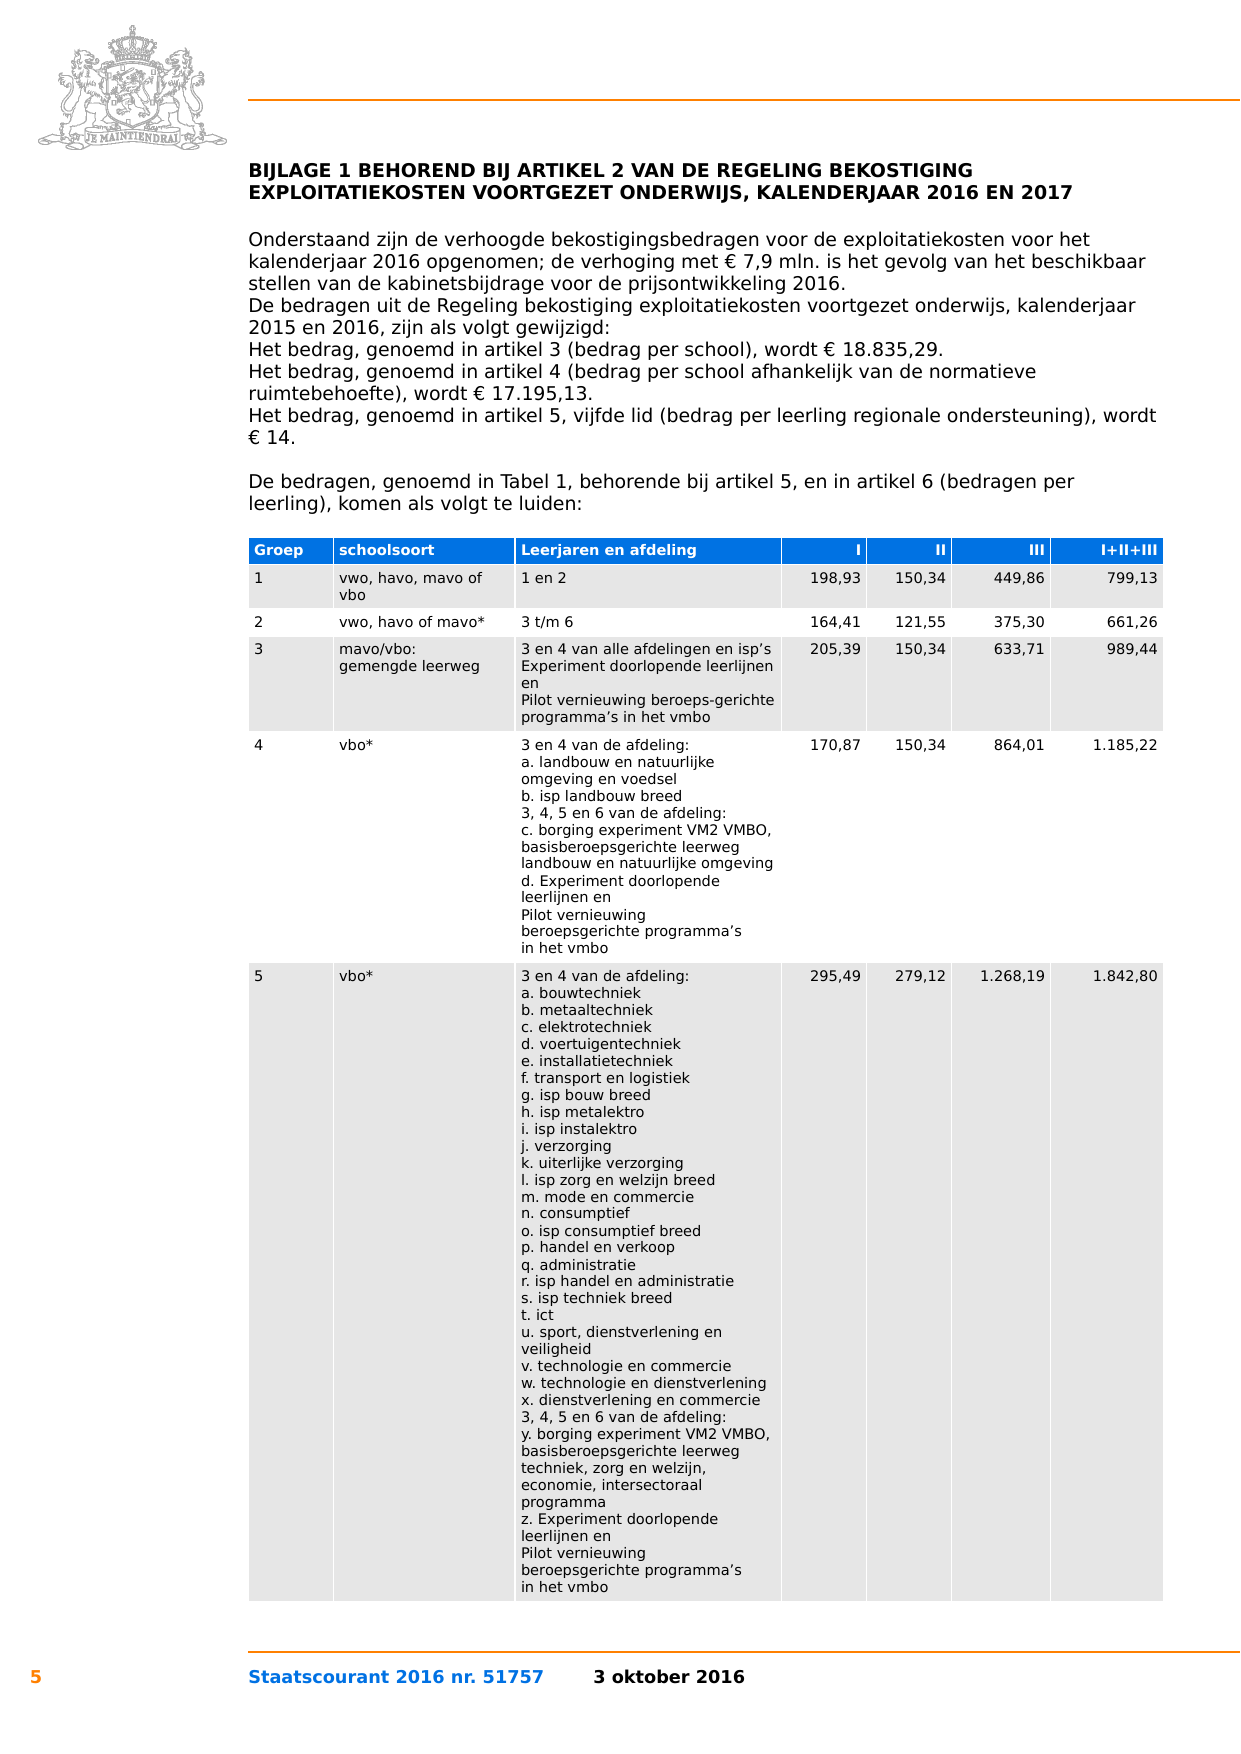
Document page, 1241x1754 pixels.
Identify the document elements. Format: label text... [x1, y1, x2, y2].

table_header Groep [249, 538, 333, 564]
text Het bedrag, genoemd in artikel 5, vijfde lid (bedrag per leerling regionale ondersteuning), wordt € 14. [248, 405, 1163, 449]
text Het bedrag, genoemd in artikel 3 (bedrag per school), wordt € 18.835,29. [248, 339, 1163, 361]
table_header schoolsoort [334, 538, 514, 564]
table_cell 1.842,80 [1051, 963, 1163, 1601]
table_header I+II+III [1051, 538, 1163, 564]
table_header III [952, 538, 1050, 564]
table_cell 1.185,22 [1051, 732, 1163, 962]
text Het bedrag, genoemd in artikel 4 (bedrag per school afhankelijk van de normatieve ruimtebehoefte), wordt € 17.195,13. [248, 361, 1163, 405]
table_cell vwo, havo of mavo* [334, 609, 514, 636]
table_cell 164,41 [782, 609, 866, 636]
table_cell 2 [249, 609, 333, 636]
table_cell 3 t/m 6 [516, 609, 781, 636]
table_cell 989,44 [1051, 637, 1163, 731]
table_cell 150,34 [867, 565, 951, 608]
table_cell 1 [249, 565, 333, 608]
text Onderstaand zijn de verhoogde bekostigingsbedragen voor de exploitatiekosten voor het kalenderjaar 2016 opgenomen; de verhoging met € 7,9 mln. is het gevolg van het beschikbaar stellen van de kabinetsbijdrage voor de prijsontwikkeling 2016. [248, 229, 1163, 295]
table_cell 1.268,19 [952, 963, 1050, 1601]
table_cell vwo, havo, mavo of vbo [334, 565, 514, 608]
table_cell 170,87 [782, 732, 866, 962]
table_cell 1 en 2 [516, 565, 781, 608]
table_cell 5 [249, 963, 333, 1601]
table_cell mavo/vbo: gemengde leerweg [334, 637, 514, 731]
picture [38, 25, 227, 150]
table_cell 3 en 4 van alle afdelingen en isp’s Experiment doorlopende leerlijnen en Pilot vernieuwing beroeps-gerichte programma’s in het vmbo [516, 637, 781, 731]
table_cell 198,93 [782, 565, 866, 608]
subtitle BIJLAGE 1 BEHOREND BIJ ARTIKEL 2 VAN DE REGELING BEKOSTIGING EXPLOITATIEKOSTEN VOORTGEZET ONDERWIJS, KALENDERJAAR 2016 EN 2017 [248, 160, 1163, 204]
table_cell 799,13 [1051, 565, 1163, 608]
text De bedragen, genoemd in Tabel 1, behorende bij artikel 5, en in artikel 6 (bedragen per leerling), komen als volgt te luiden: [248, 471, 1163, 514]
table_cell 3 [249, 637, 333, 731]
table_cell 3 en 4 van de afdeling: a. landbouw en natuurlijke omgeving en voedsel b. isp landbouw breed 3, 4, 5 en 6 van de afdeling: c. borging experiment VM2 VMBO, basisberoepsgerichte leerweg landbouw en natuurlijke omgeving d. Experiment doorlopende leerlijnen en Pilot vernieuwing beroepsgerichte programma’s in het vmbo [516, 732, 781, 962]
table_cell vbo* [334, 963, 514, 1601]
table_cell 4 [249, 732, 333, 962]
table_cell 295,49 [782, 963, 866, 1601]
table_cell 633,71 [952, 637, 1050, 731]
table_header II [867, 538, 951, 564]
table_cell 449,86 [952, 565, 1050, 608]
table_cell 150,34 [867, 637, 951, 731]
table_cell 864,01 [952, 732, 1050, 962]
text De bedragen uit de Regeling bekostiging exploitatiekosten voortgezet onderwijs, kalenderjaar 2015 en 2016, zijn als volgt gewijzigd: [248, 295, 1163, 339]
table_cell 121,55 [867, 609, 951, 636]
table_header I [782, 538, 866, 564]
table_cell 279,12 [867, 963, 951, 1601]
table_cell 3 en 4 van de afdeling: a. bouwtechniek b. metaaltechniek c. elektrotechniek d. voertuigentechniek e. installatietechniek f. transport en logistiek g. isp bouw breed h. isp metalektro i. isp instalektro j. verzorging k. uiterlijke verzorging l. isp zorg en welzijn breed m. mode en commercie n. consumptief o. isp consumptief breed p. handel en verkoop q. administratie r. isp handel en administratie s. isp techniek breed t. ict u. sport, dienstverlening en veiligheid v. technologie en commercie w. technologie en dienstverlening x. dienstverlening en commercie 3, 4, 5 en 6 van de afdeling: y. borging experiment VM2 VMBO, basisberoepsgerichte leerweg techniek, zorg en welzijn, economie, intersectoraal programma z. Experiment doorlopende leerlijnen en Pilot vernieuwing beroepsgerichte programma’s in het vmbo [516, 963, 781, 1601]
table_cell 150,34 [867, 732, 951, 962]
table_cell vbo* [334, 732, 514, 962]
table_cell 661,26 [1051, 609, 1163, 636]
table_header Leerjaren en afdeling [516, 538, 781, 564]
table_cell 375,30 [952, 609, 1050, 636]
table_cell 205,39 [782, 637, 866, 731]
